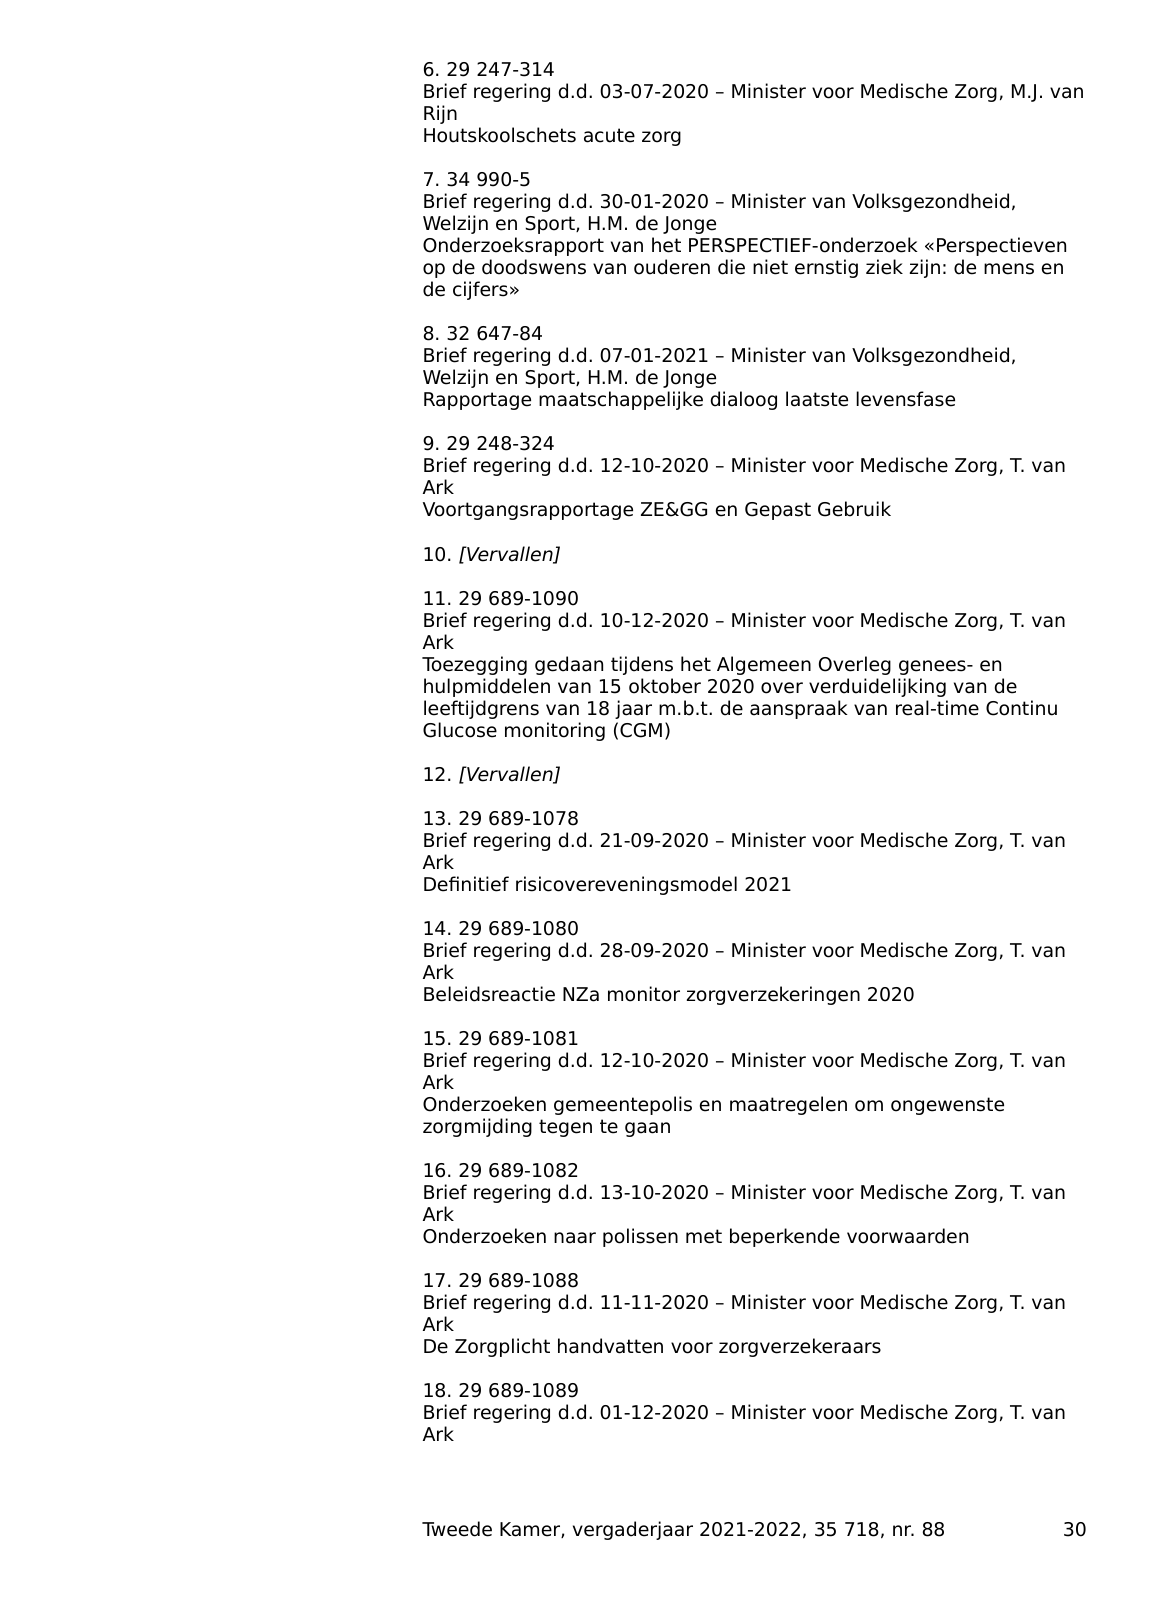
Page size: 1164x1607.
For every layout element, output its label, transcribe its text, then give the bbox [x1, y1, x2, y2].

text Definitief risicovereveningsmodel 2021 [422, 874, 1087, 896]
text 6. 29 247-314 [422, 59, 1087, 81]
text Beleidsreactie NZa monitor zorgverzekeringen 2020 [422, 984, 1087, 1006]
text Onderzoeken naar polissen met beperkende voorwaarden [422, 1226, 1087, 1248]
text Onderzoeken gemeentepolis en maatregelen om ongewenste zorgmijding tegen te gaan [422, 1094, 1087, 1138]
text 13. 29 689-1078 [422, 808, 1087, 830]
text Brief regering d.d. 03-07-2020 – Minister voor Medische Zorg, M.J. van Rijn [422, 81, 1087, 125]
text 16. 29 689-1082 [422, 1160, 1087, 1182]
text Onderzoeksrapport van het PERSPECTIEF-onderzoek «Perspectieven op de doodswens van ouderen die niet ernstig ziek zijn: de mens en de cijfers» [422, 235, 1087, 301]
text 17. 29 689-1088 [422, 1270, 1087, 1292]
text Voortgangsrapportage ZE&GG en Gepast Gebruik [422, 499, 1087, 521]
text 12. [Vervallen] [422, 764, 1087, 786]
text 11. 29 689-1090 [422, 588, 1087, 609]
text Brief regering d.d. 12-10-2020 – Minister voor Medische Zorg, T. van Ark [422, 1050, 1087, 1094]
text 8. 32 647-84 [422, 323, 1087, 345]
text 15. 29 689-1081 [422, 1028, 1087, 1050]
text Brief regering d.d. 28-09-2020 – Minister voor Medische Zorg, T. van Ark [422, 940, 1087, 984]
text Brief regering d.d. 10-12-2020 – Minister voor Medische Zorg, T. van Ark [422, 609, 1087, 653]
text Brief regering d.d. 01-12-2020 – Minister voor Medische Zorg, T. van Ark [422, 1402, 1087, 1446]
text 7. 34 990-5 [422, 169, 1087, 191]
text Rapportage maatschappelijke dialoog laatste levensfase [422, 389, 1087, 411]
text Brief regering d.d. 13-10-2020 – Minister voor Medische Zorg, T. van Ark [422, 1182, 1087, 1226]
text De Zorgplicht handvatten voor zorgverzekeraars [422, 1336, 1087, 1358]
text Brief regering d.d. 11-11-2020 – Minister voor Medische Zorg, T. van Ark [422, 1292, 1087, 1336]
text 9. 29 248-324 [422, 433, 1087, 455]
text Brief regering d.d. 07-01-2021 – Minister van Volksgezondheid, Welzijn en Sport, H.M. de Jonge [422, 345, 1087, 389]
text Houtskoolschets acute zorg [422, 125, 1087, 147]
text 10. [Vervallen] [422, 543, 1087, 565]
text 18. 29 689-1089 [422, 1380, 1087, 1402]
text 14. 29 689-1080 [422, 918, 1087, 940]
text Brief regering d.d. 30-01-2020 – Minister van Volksgezondheid, Welzijn en Sport, H.M. de Jonge [422, 191, 1087, 235]
text Brief regering d.d. 21-09-2020 – Minister voor Medische Zorg, T. van Ark [422, 830, 1087, 874]
text Brief regering d.d. 12-10-2020 – Minister voor Medische Zorg, T. van Ark [422, 455, 1087, 499]
text Toezegging gedaan tijdens het Algemeen Overleg genees- en hulpmiddelen van 15 oktober 2020 over verduidelijking van de leeftijdgrens van 18 jaar m.b.t. de aanspraak van real-time Continu Glucose monitoring (CGM) [422, 653, 1087, 741]
